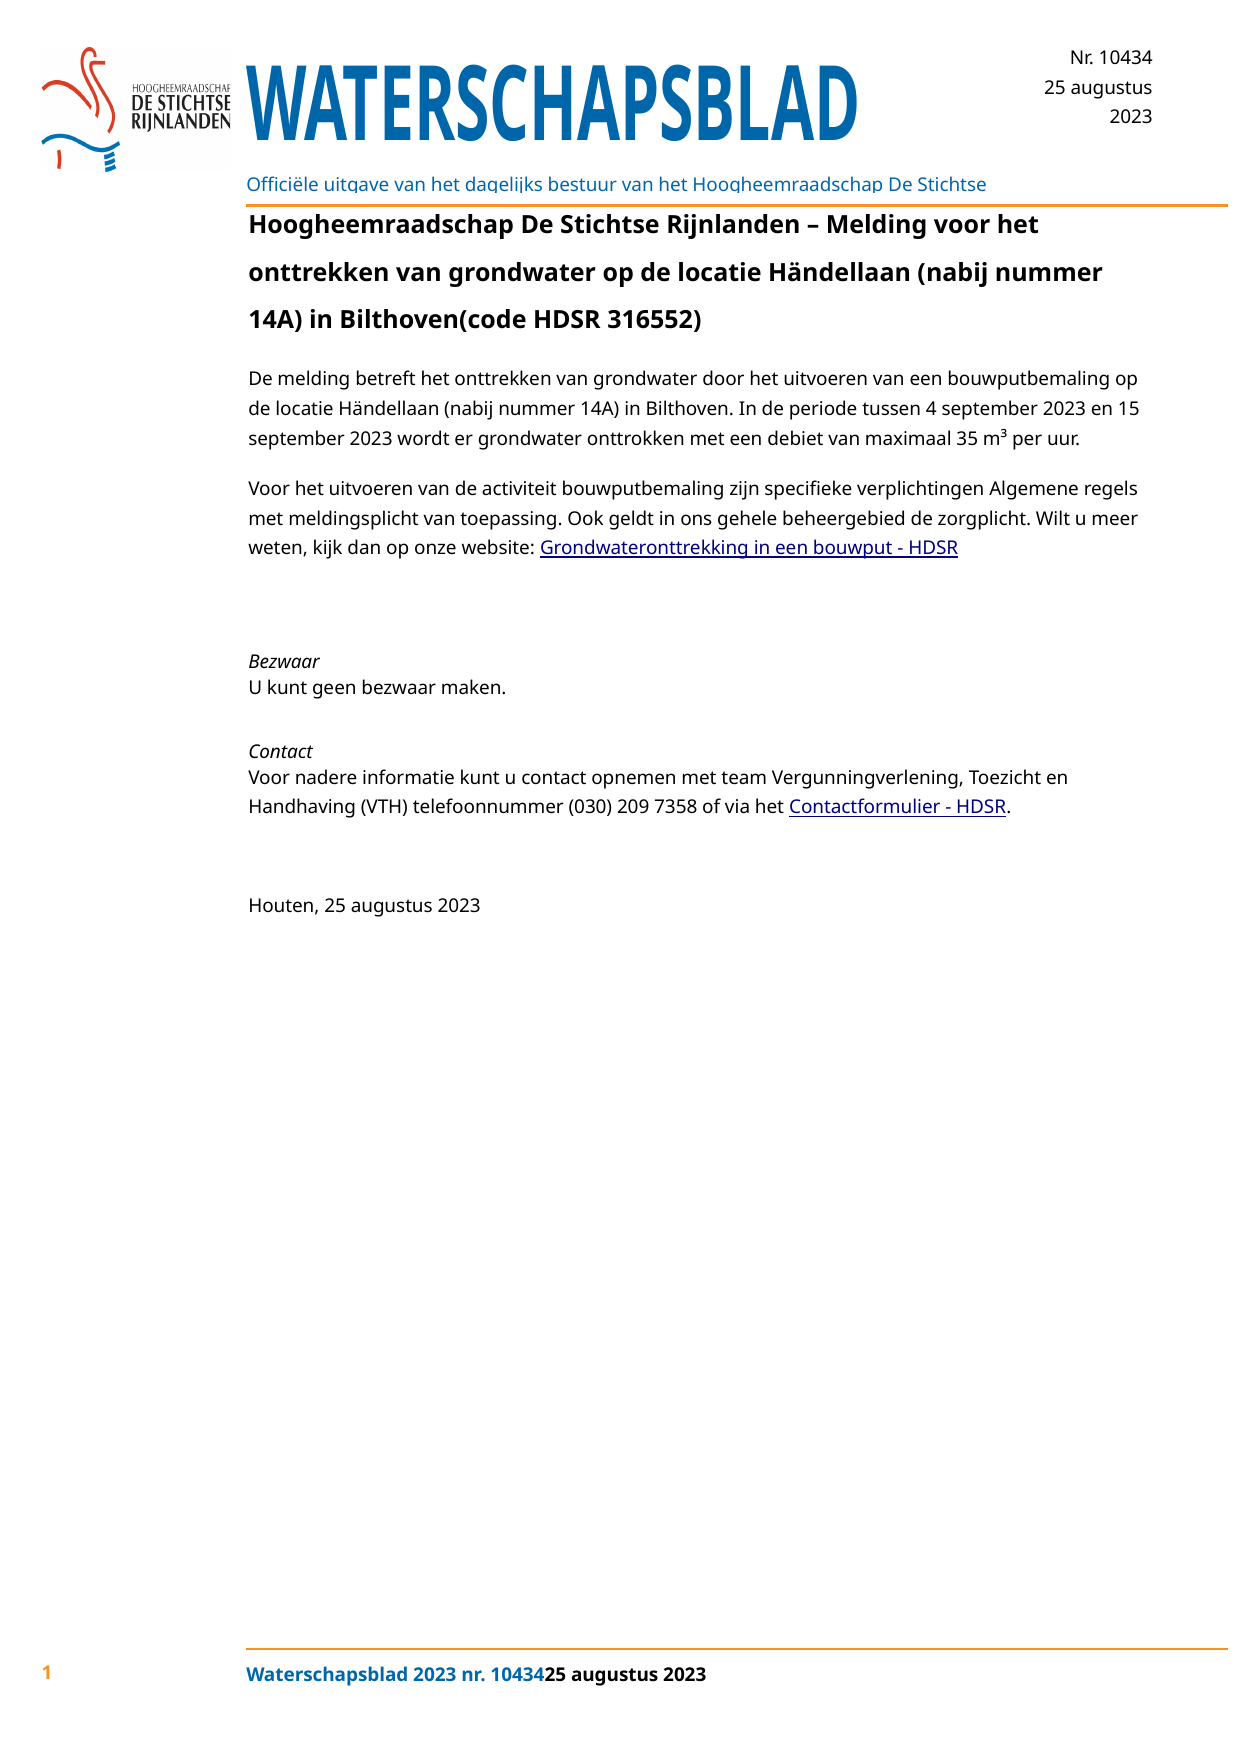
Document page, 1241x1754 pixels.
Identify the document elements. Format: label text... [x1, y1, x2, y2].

text Bezwaar [248, 649, 1152, 674]
picture [41, 47, 231, 172]
text Voor het uitvoeren van de activiteit bouwputbemaling zijn specifieke verplichtingen Algemene regels met meldingsplicht van toepassing. Ook geldt in ons gehele beheergebied de zorgplicht. Wilt u meer weten, kijk dan op onze website: Grondwateronttrekking in een bouwput - HDSR [248, 475, 1152, 560]
text U kunt geen bezwaar maken. [248, 674, 1152, 700]
text De melding betreft het onttrekken van grondwater door het uitvoeren van een bouwputbemaling op de locatie Händellaan (nabij nummer 14A) in Bilthoven. In de periode tussen 4 september 2023 en 15 september 2023 wordt er grondwater onttrokken met een debiet van maximaal 35 m³ per uur. [248, 366, 1152, 450]
text Voor nadere informatie kunt u contact opnemen met team Vergunningverlening, Toezicht en Handhaving (VTH) telefoonnummer (030) 209 7358 of via het Contactformulier - HDSR. [248, 764, 1152, 819]
text Houten, 25 augustus 2023 [248, 892, 1152, 918]
text Contact [248, 738, 1152, 764]
text Hoogheemraadschap De Stichtse Rijnlanden – Melding voor het onttrekken van grondwater op de locatie Händellaan (nabij nummer 14A) in Bilthoven(code HDSR 316552) [248, 207, 1152, 336]
